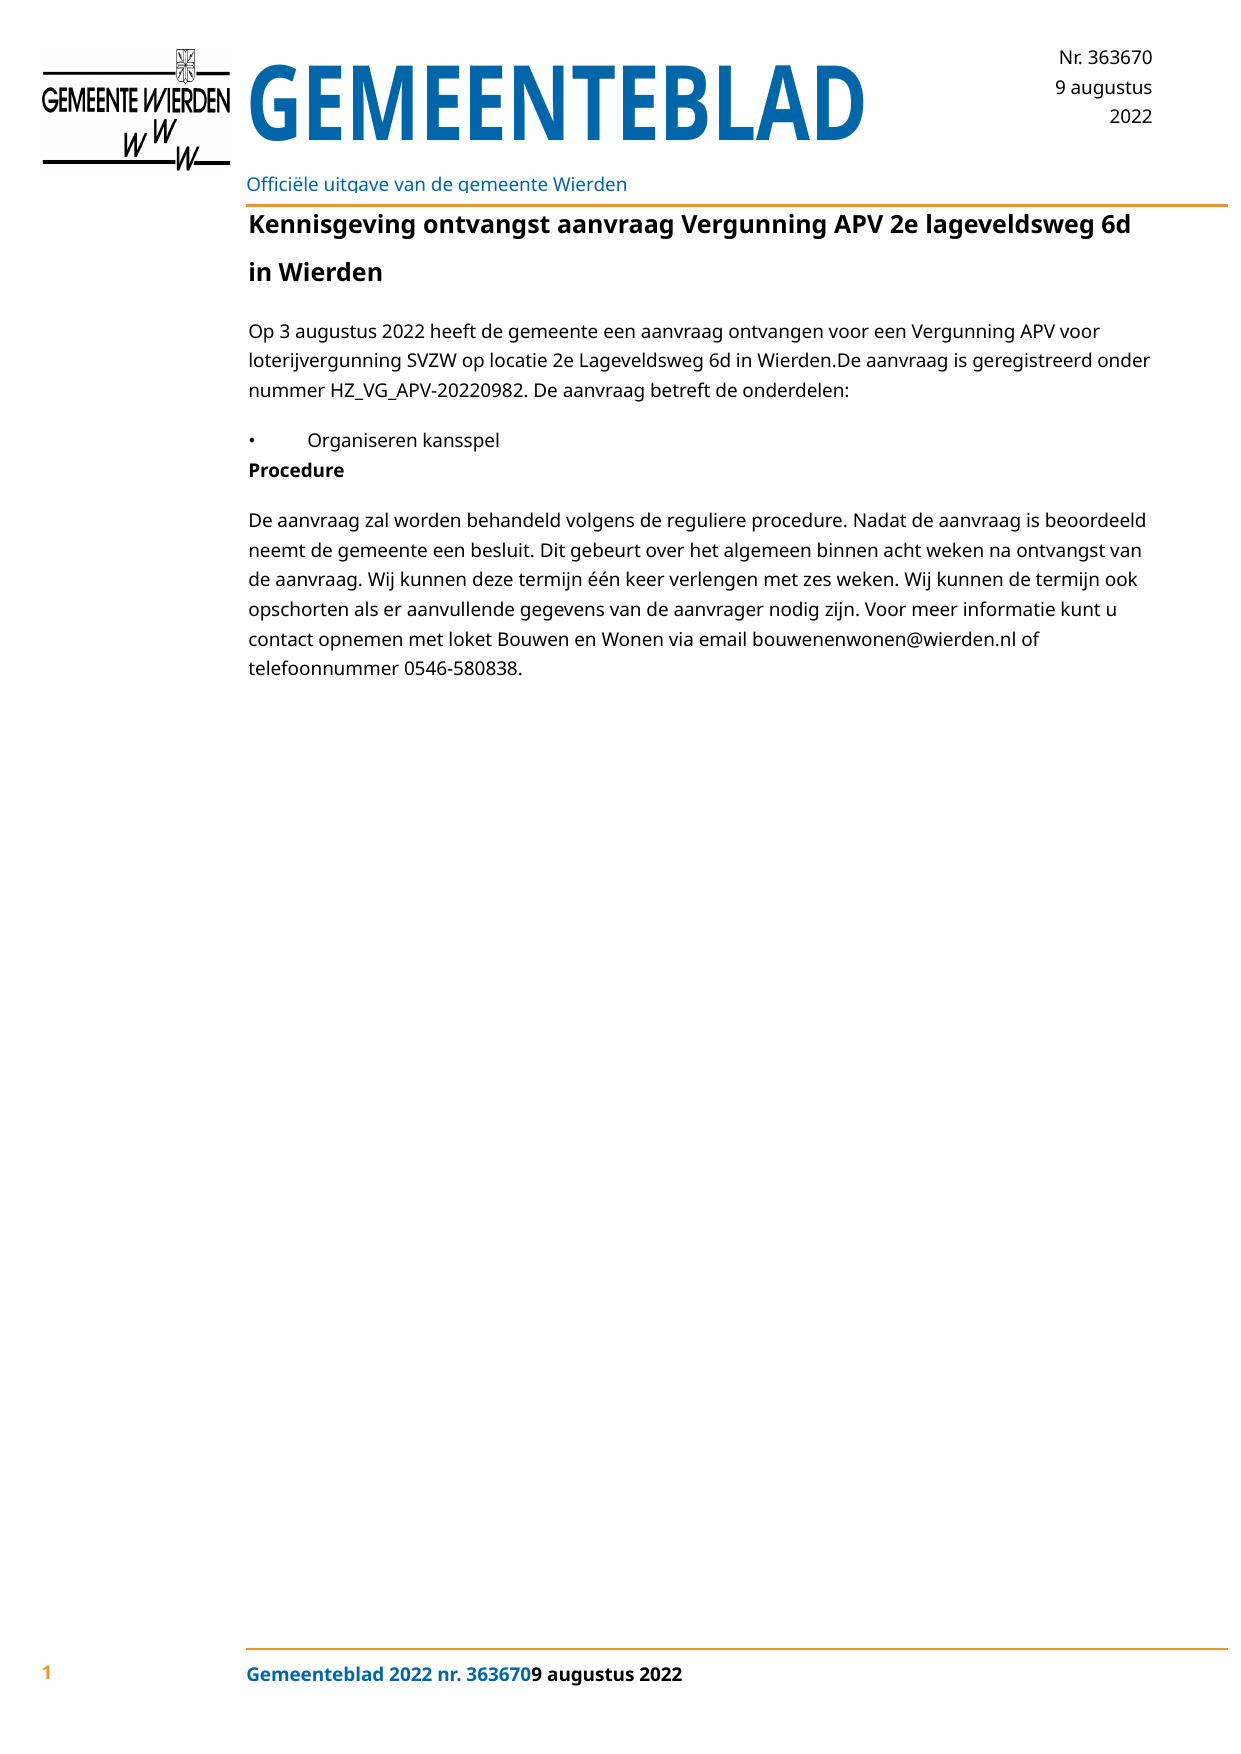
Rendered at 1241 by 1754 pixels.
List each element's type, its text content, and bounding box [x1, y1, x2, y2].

list Organiseren kansspel [248, 427, 1152, 453]
text Procedure [248, 457, 1152, 483]
text Op 3 augustus 2022 heeft de gemeente een aanvraag ontvangen voor een Vergunning APV voor loterijvergunning SVZW op locatie 2e Lageveldsweg 6d in Wierden.De aanvraag is geregistreerd onder nummer HZ_VG_APV-20220982. De aanvraag betreft de onderdelen: [248, 318, 1152, 403]
text Kennisgeving ontvangst aanvraag Vergunning APV 2e lageveldsweg 6d in Wierden [248, 207, 1152, 288]
text De aanvraag zal worden behandeld volgens de reguliere procedure. Nadat de aanvraag is beoordeeld neemt de gemeente een besluit. Dit gebeurt over het algemeen binnen acht weken na ontvangst van de aanvraag. Wij kunnen deze termijn één keer verlengen met zes weken. Wij kunnen de termijn ook opschorten als er aanvullende gegevens van de aanvrager nodig zijn. Voor meer informatie kunt u contact opnemen met loket Bouwen en Wonen via email bouwenenwonen@wierden.nl of telefoonnummer 0546-580838. [248, 507, 1152, 681]
picture [41, 47, 231, 172]
